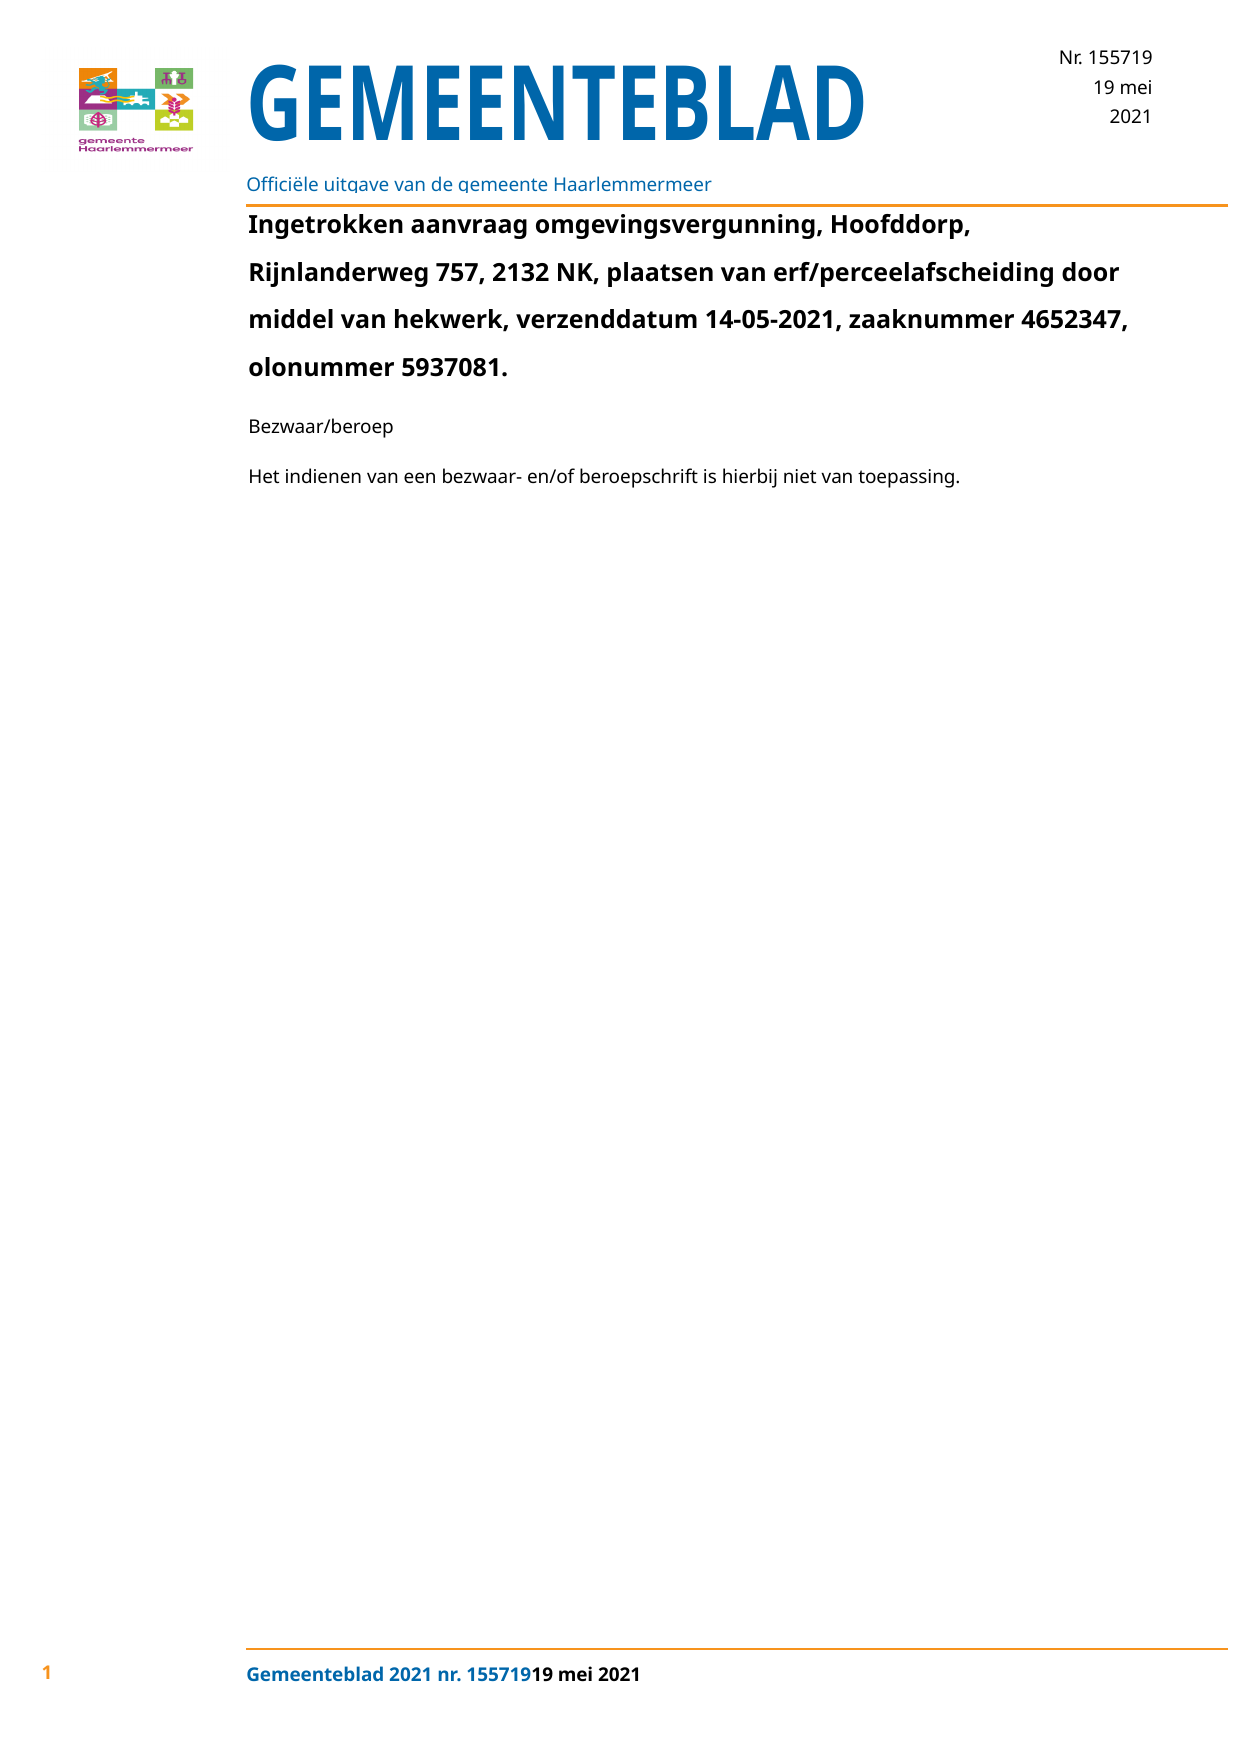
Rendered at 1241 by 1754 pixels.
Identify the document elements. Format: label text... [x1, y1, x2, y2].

text Het indienen van een bezwaar- en/of beroepschrift is hierbij niet van toepassing. [248, 463, 1152, 489]
text Bezwaar/beroep [248, 413, 1152, 439]
picture [41, 47, 231, 172]
text Ingetrokken aanvraag omgevingsvergunning, Hoofddorp, Rijnlanderweg 757, 2132 NK, plaatsen van erf/perceelafscheiding door middel van hekwerk, verzenddatum 14-05-2021, zaaknummer 4652347, olonummer 5937081. [248, 207, 1152, 384]
